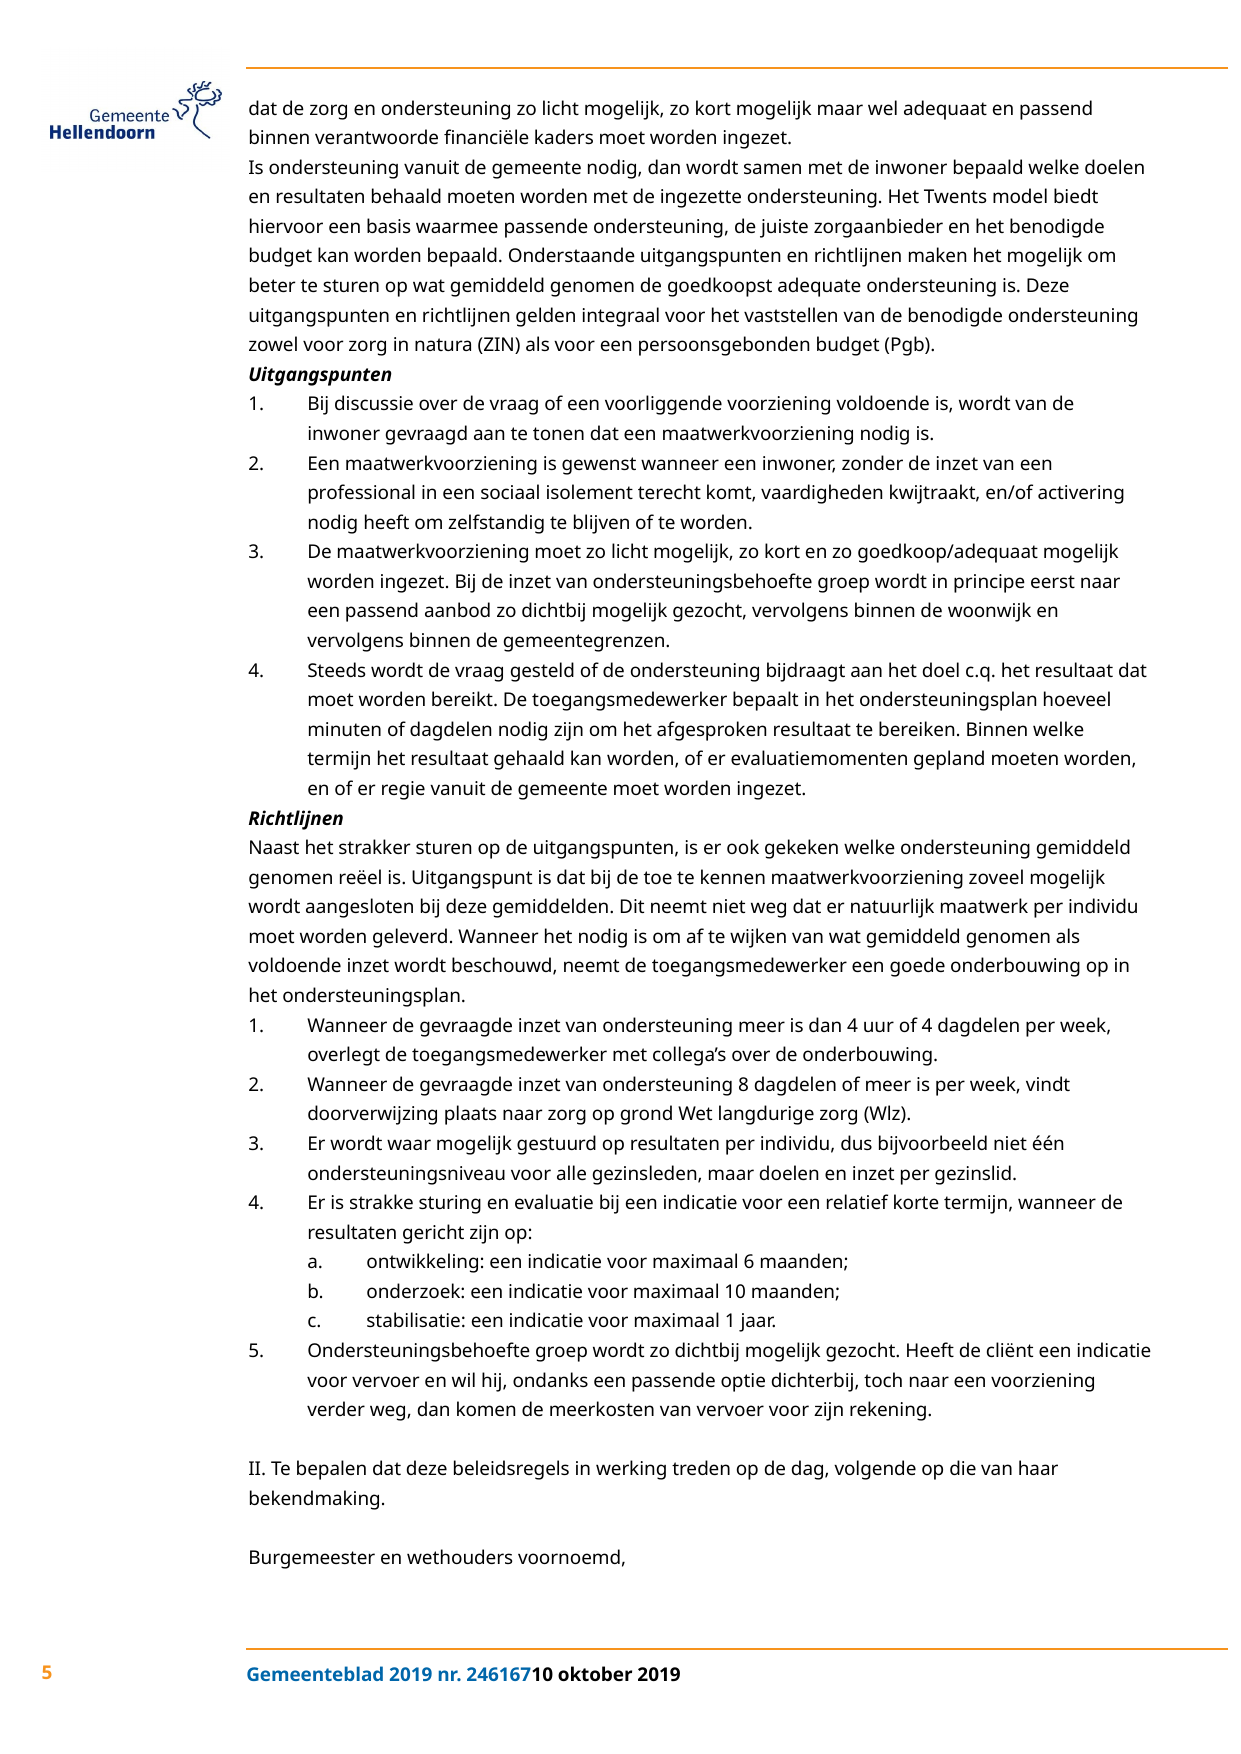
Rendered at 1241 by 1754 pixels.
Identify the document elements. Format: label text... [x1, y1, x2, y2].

list Er is strakke sturing en evaluatie bij een indicatie voor een relatief korte termijn, wanneer de resultaten gericht zijn op: [248, 1189, 1152, 1245]
list Wanneer de gevraagde inzet van ondersteuning meer is dan 4 uur of 4 dagdelen per week, overlegt de toegangsmedewerker met collega’s over de onderbouwing. [248, 1012, 1152, 1067]
list Bij discussie over de vraag of een voorliggende voorziening voldoende is, wordt van de inwoner gevraagd aan te tonen dat een maatwerkvoorziening nodig is. [248, 391, 1152, 446]
list De maatwerkvoorziening moet zo licht mogelijk, zo kort en zo goedkoop/adequaat mogelijk worden ingezet. Bij de inzet van ondersteuningsbehoefte groep wordt in principe eerst naar een passend aanbod zo dichtbij mogelijk gezocht, vervolgens binnen de woonwijk en vervolgens binnen de gemeentegrenzen. [248, 538, 1152, 653]
list stabilisatie: een indicatie voor maximaal 1 jaar. [307, 1308, 1152, 1333]
list Er wordt waar mogelijk gestuurd op resultaten per individu, dus bijvoorbeeld niet één ondersteuningsniveau voor alle gezinsleden, maar doelen en inzet per gezinslid. [248, 1130, 1152, 1186]
text dat de zorg en ondersteuning zo licht mogelijk, zo kort mogelijk maar wel adequaat en passend binnen verantwoorde financiële kaders moet worden ingezet. [248, 95, 1152, 150]
list ontwikkeling: een indicatie voor maximaal 6 maanden; [307, 1248, 1152, 1274]
list Een maatwerkvoorziening is gewenst wanneer een inwoner, zonder de inzet van een professional in een sociaal isolement terecht komt, vaardigheden kwijtraakt, en/of activering nodig heeft om zelfstandig te blijven of te worden. [248, 450, 1152, 535]
text Is ondersteuning vanuit de gemeente nodig, dan wordt samen met de inwoner bepaald welke doelen en resultaten behaald moeten worden met de ingezette ondersteuning. Het Twents model biedt hiervoor een basis waarmee passende ondersteuning, de juiste zorgaanbieder en het benodigde budget kan worden bepaald. Onderstaande uitgangspunten en richtlijnen maken het mogelijk om beter te sturen op wat gemiddeld genomen de goedkoopst adequate ondersteuning is. Deze uitgangspunten en richtlijnen gelden integraal voor het vaststellen van de benodigde ondersteuning zowel voor zorg in natura (ZIN) als voor een persoonsgebonden budget (Pgb). [248, 154, 1152, 357]
text Uitgangspunten [248, 361, 1152, 387]
list Wanneer de gevraagde inzet van ondersteuning 8 dagdelen of meer is per week, vindt doorverwijzing plaats naar zorg op grond Wet langdurige zorg (Wlz). [248, 1071, 1152, 1126]
list onderzoek: een indicatie voor maximaal 10 maanden; [307, 1278, 1152, 1304]
text Richtlijnen [248, 805, 1152, 831]
text Naast het strakker sturen op de uitgangspunten, is er ook gekeken welke ondersteuning gemiddeld genomen reëel is. Uitgangspunt is dat bij de toe te kennen maatwerkvoorziening zoveel mogelijk wordt aangesloten bij deze gemiddelden. Dit neemt niet weg dat er natuurlijk maatwerk per individu moet worden geleverd. Wanneer het nodig is om af te wijken van wat gemiddeld genomen als voldoende inzet wordt beschouwd, neemt de toegangsmedewerker een goede onderbouwing op in het ondersteuningsplan. [248, 834, 1152, 1008]
list Steeds wordt de vraag gesteld of de ondersteuning bijdraagt aan het doel c.q. het resultaat dat moet worden bereikt. De toegangsmedewerker bepaalt in het ondersteuningsplan hoeveel minuten of dagdelen nodig zijn om het afgesproken resultaat te bereiken. Binnen welke termijn het resultaat gehaald kan worden, of er evaluatiemomenten gepland moeten worden, en of er regie vanuit de gemeente moet worden ingezet. [248, 657, 1152, 801]
picture [41, 47, 231, 172]
text II. Te bepalen dat deze beleidsregels in werking treden op de dag, volgende op die van haar bekendmaking. [248, 1456, 1152, 1511]
list Ondersteuningsbehoefte groep wordt zo dichtbij mogelijk gezocht. Heeft de cliënt een indicatie voor vervoer en wil hij, ondanks een passende optie dichterbij, toch naar een voorziening verder weg, dan komen de meerkosten van vervoer voor zijn rekening. [248, 1337, 1152, 1422]
text Burgemeester en wethouders voornoemd, [248, 1544, 1152, 1570]
